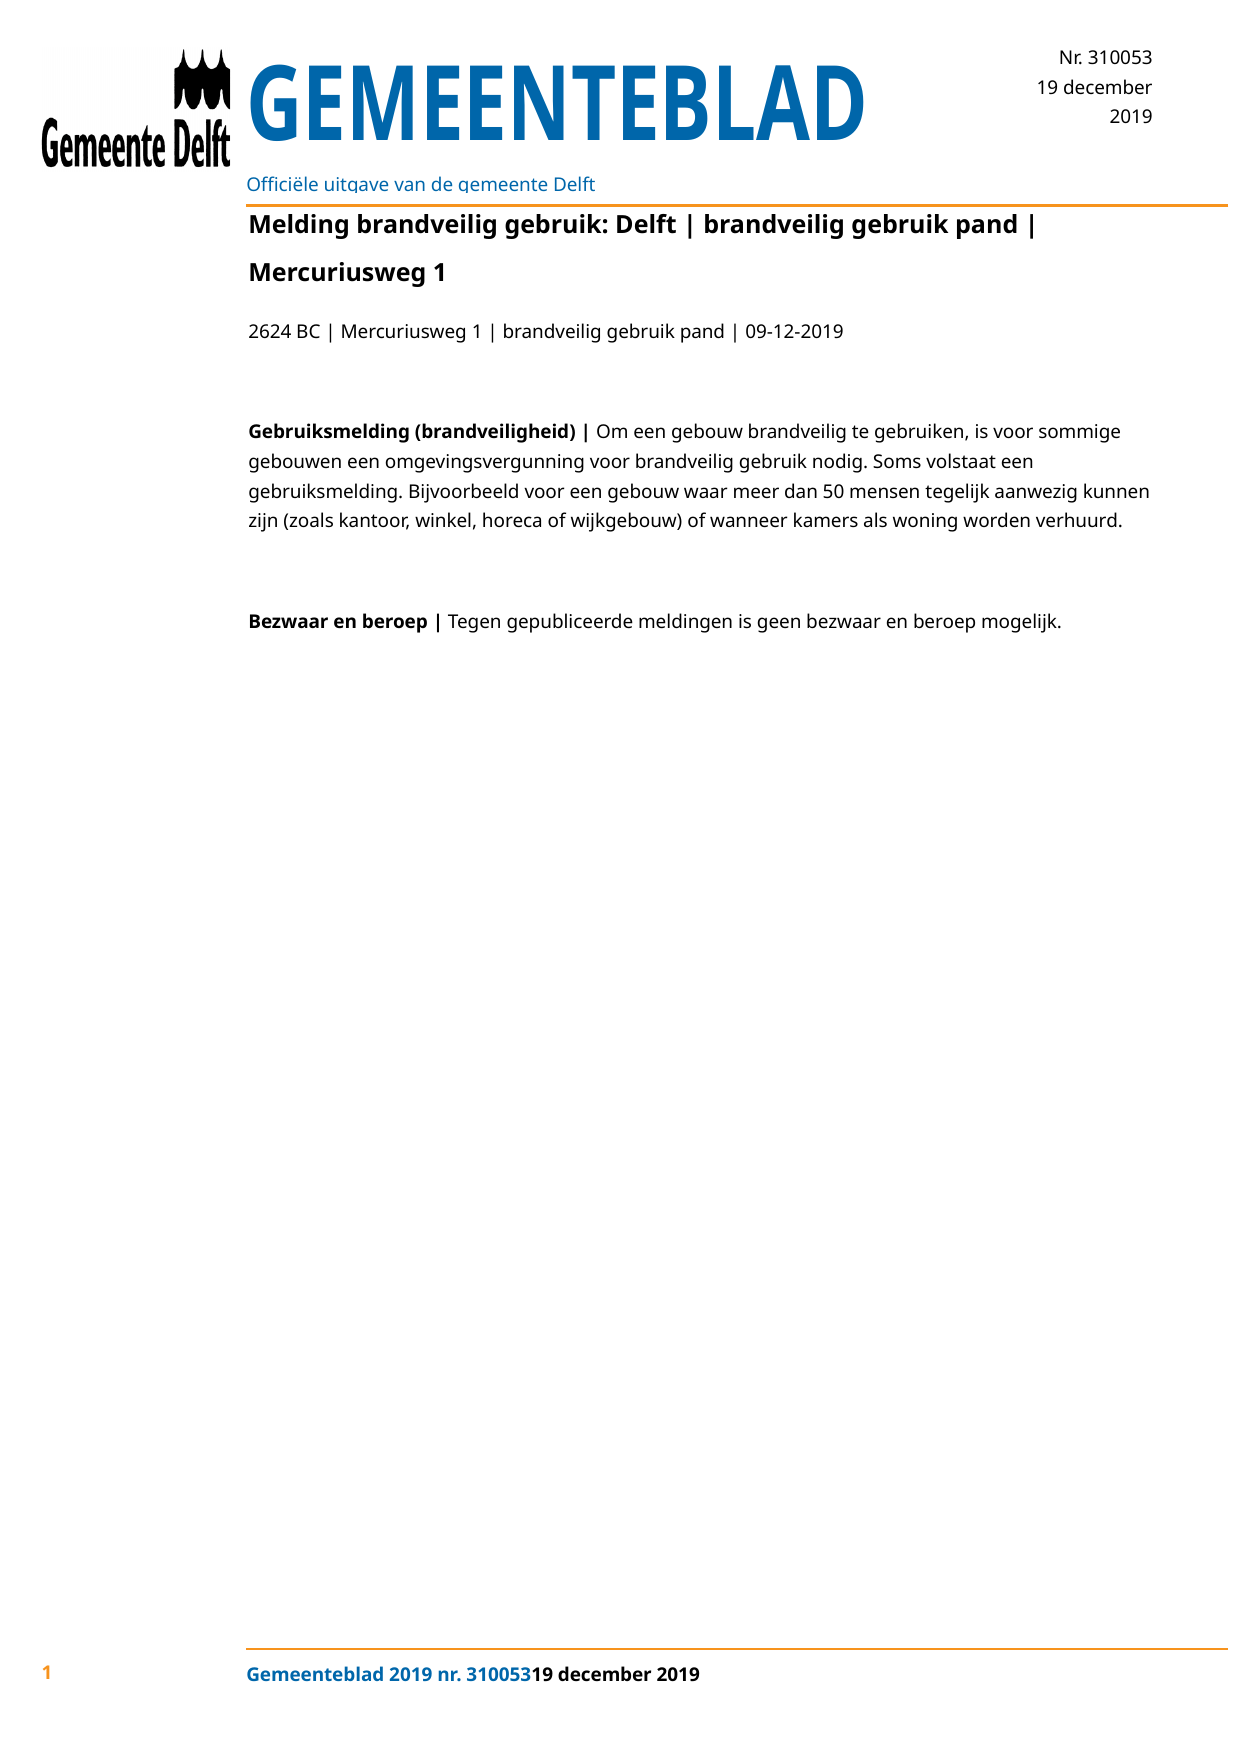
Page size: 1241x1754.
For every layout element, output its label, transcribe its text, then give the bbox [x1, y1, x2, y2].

picture [41, 47, 231, 172]
text 2624 BC | Mercuriusweg 1 | brandveilig gebruik pand | 09-12-2019 [248, 318, 1152, 344]
text Melding brandveilig gebruik: Delft | brandveilig gebruik pand | Mercuriusweg 1 [248, 207, 1152, 288]
text Gebruiksmelding (brandveiligheid) | Om een gebouw brandveilig te gebruiken, is voor sommige gebouwen een omgevingsvergunning voor brandveilig gebruik nodig. Soms volstaat een gebruiksmelding. Bijvoorbeeld voor een gebouw waar meer dan 50 mensen tegelijk aanwezig kunnen zijn (zoals kantoor, winkel, horeca of wijkgebouw) of wanneer kamers als woning worden verhuurd. [248, 419, 1152, 533]
text Bezwaar en beroep | Tegen gepubliceerde meldingen is geen bezwaar en beroep mogelijk. [248, 608, 1152, 634]
